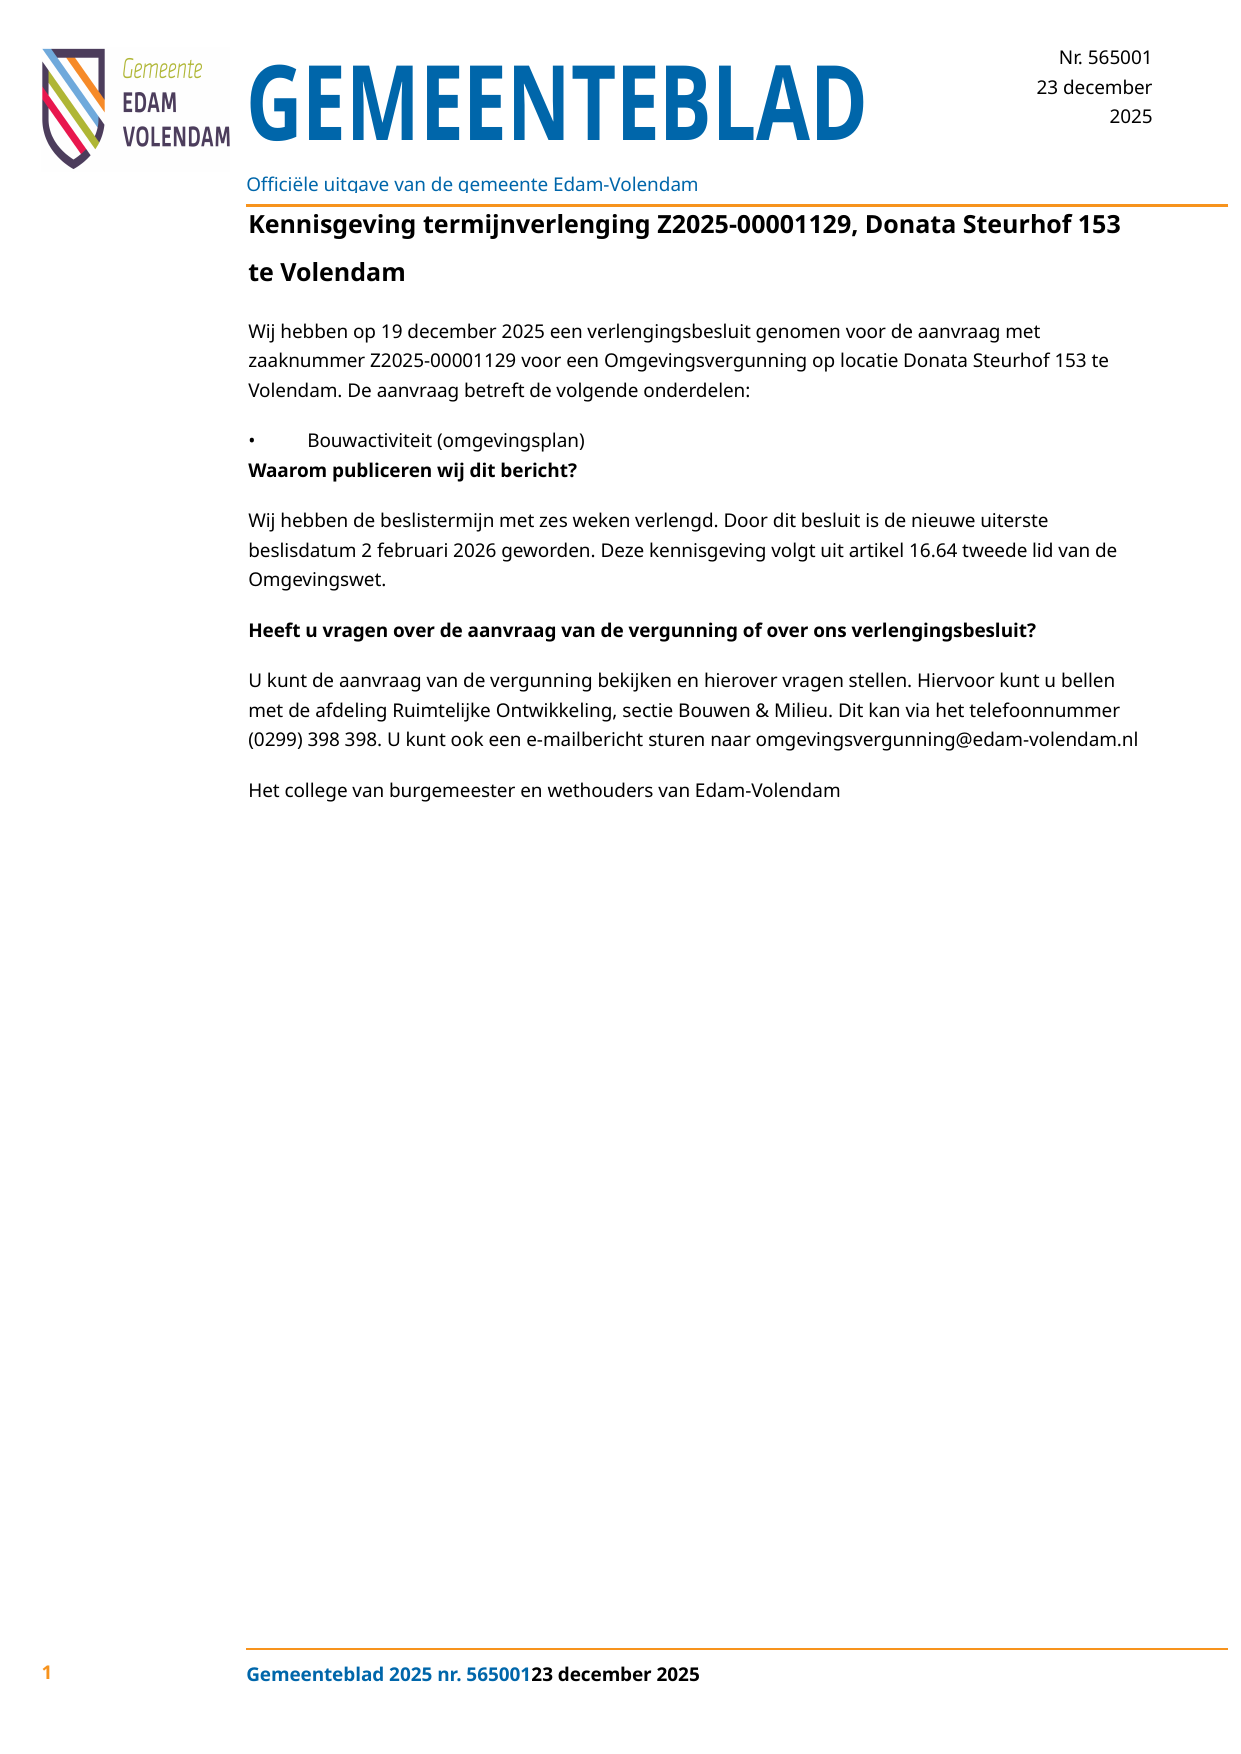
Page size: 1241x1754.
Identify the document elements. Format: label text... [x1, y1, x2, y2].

text Kennisgeving termijnverlenging Z2025-00001129, Donata Steurhof 153 te Volendam [248, 207, 1152, 288]
text Heeft u vragen over de aanvraag van de vergunning of over ons verlengingsbesluit? [248, 617, 1152, 643]
text Waarom publiceren wij dit bericht? [248, 457, 1152, 483]
text Wij hebben de beslistermijn met zes weken verlengd. Door dit besluit is de nieuwe uiterste beslisdatum 2 februari 2026 geworden. Deze kennisgeving volgt uit artikel 16.64 tweede lid van de Omgevingswet. [248, 507, 1152, 592]
picture [41, 47, 231, 172]
list Bouwactiviteit (omgevingsplan) [248, 427, 1152, 453]
text Het college van burgemeester en wethouders van Edam-Volendam [248, 777, 1152, 803]
text Wij hebben op 19 december 2025 een verlengingsbesluit genomen voor de aanvraag met zaaknummer Z2025-00001129 voor een Omgevingsvergunning op locatie Donata Steurhof 153 te Volendam. De aanvraag betreft de volgende onderdelen: [248, 318, 1152, 403]
text U kunt de aanvraag van de vergunning bekijken en hierover vragen stellen. Hiervoor kunt u bellen met de afdeling Ruimtelijke Ontwikkeling, sectie Bouwen & Milieu. Dit kan via het telefoonnummer (0299) 398 398. U kunt ook een e-mailbericht sturen naar omgevingsvergunning@edam-volendam.nl [248, 667, 1152, 752]
